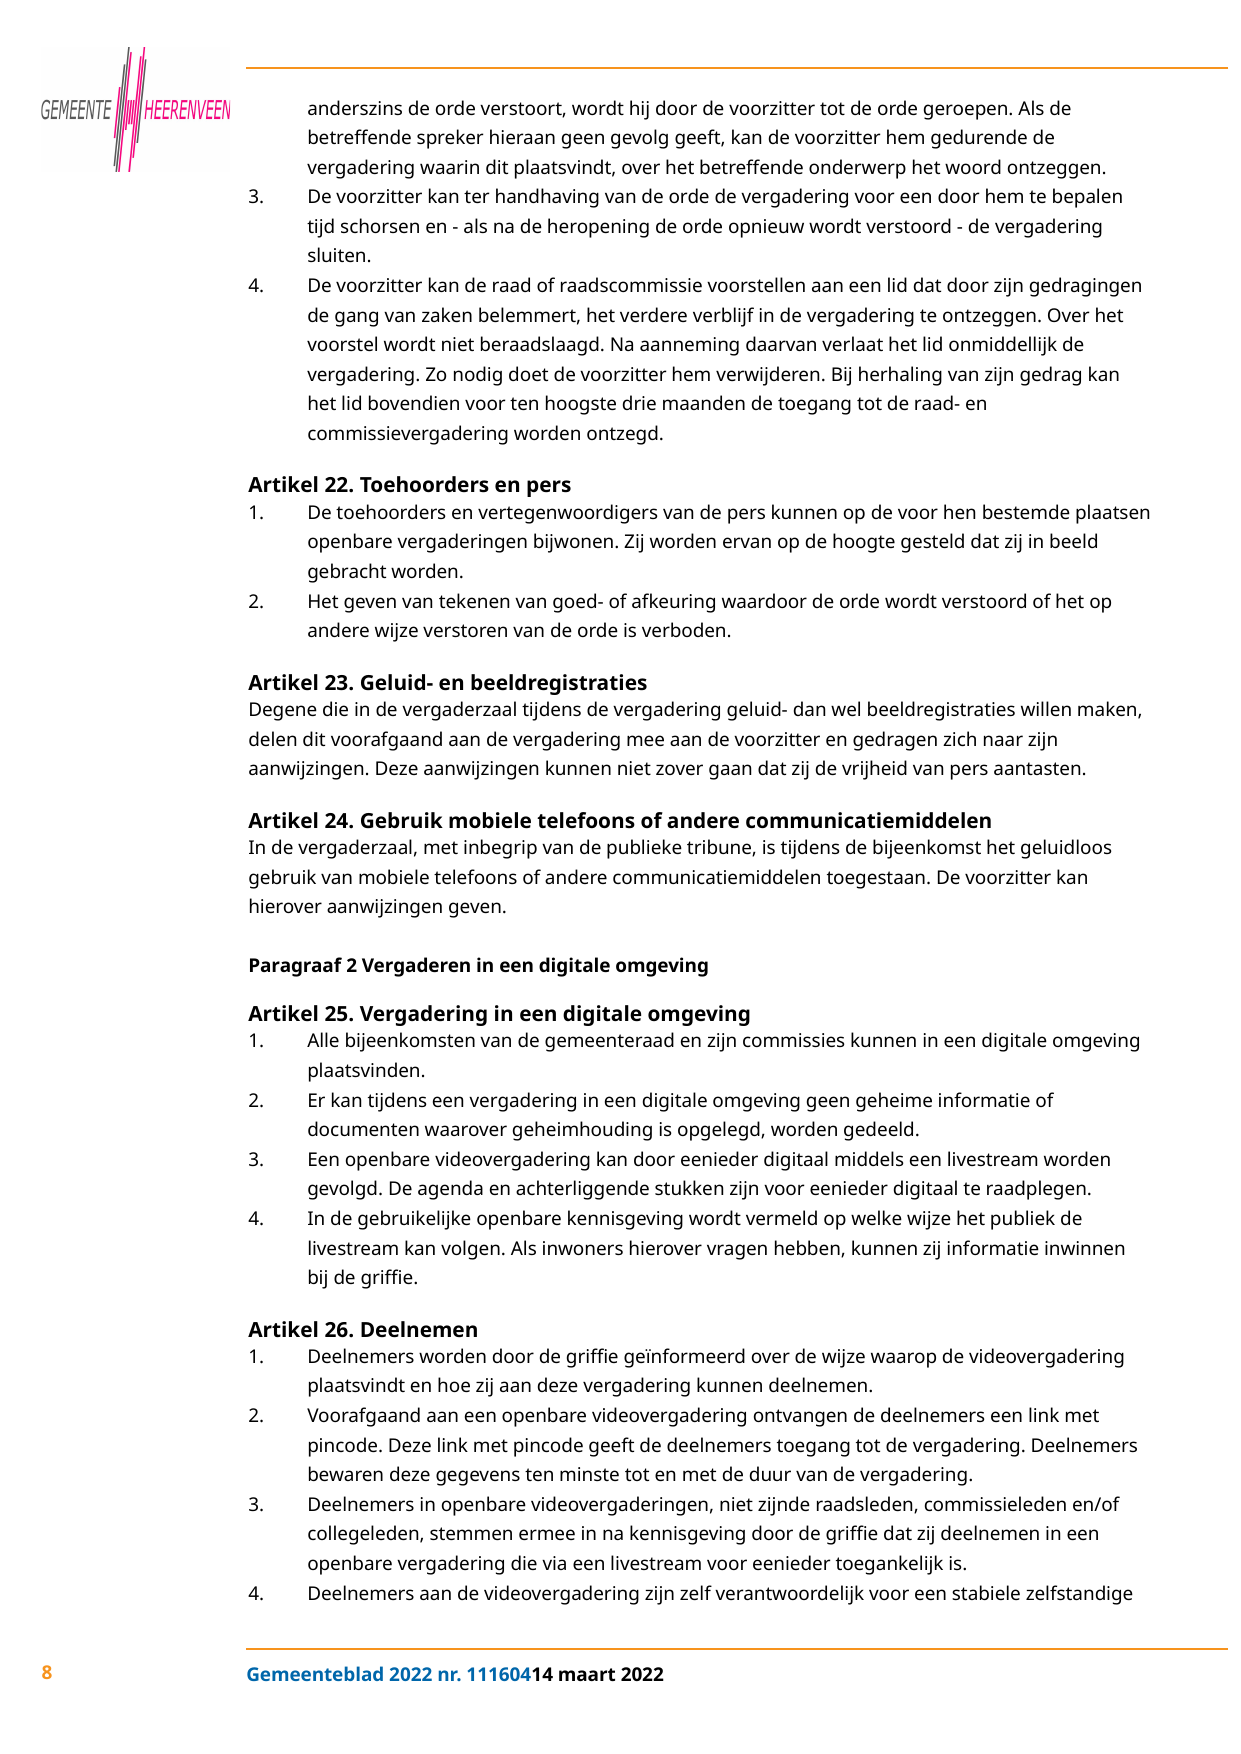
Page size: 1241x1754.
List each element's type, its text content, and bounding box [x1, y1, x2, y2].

text Paragraaf 2 Vergaderen in een digitale omgeving [248, 953, 1152, 978]
text Artikel 25. Vergadering in een digitale omgeving [248, 999, 1152, 1028]
picture [41, 47, 231, 172]
text Artikel 26. Deelnemen [248, 1315, 1152, 1343]
list anderszins de orde verstoort, wordt hij door de voorzitter tot de orde geroepen. Als de betreffende spreker hieraan geen gevolg geeft, kan de voorzitter hem gedurende de vergadering waarin dit plaatsvindt, over het betreffende onderwerp het woord ontzeggen. [248, 95, 1152, 180]
list De voorzitter kan ter handhaving van de orde de vergadering voor een door hem te bepalen tijd schorsen en - als na de heropening de orde opnieuw wordt verstoord - de vergadering sluiten. [248, 183, 1152, 268]
list Deelnemers in openbare videovergaderingen, niet zijnde raadsleden, commissieleden en/of collegeleden, stemmen ermee in na kennisgeving door de griffie dat zij deelnemen in een openbare vergadering die via een livestream voor eenieder toegankelijk is. [248, 1491, 1152, 1576]
text Artikel 24. Gebruik mobiele telefoons of andere communicatiemiddelen [248, 806, 1152, 834]
list Er kan tijdens een vergadering in een digitale omgeving geen geheime informatie of documenten waarover geheimhouding is opgelegd, worden gedeeld. [248, 1087, 1152, 1142]
text Artikel 23. Geluid- en beeldregistraties [248, 668, 1152, 696]
list Deelnemers worden door de griffie geïnformeerd over de wijze waarop de videovergadering plaatsvindt en hoe zij aan deze vergadering kunnen deelnemen. [248, 1343, 1152, 1398]
list Het geven van tekenen van goed- of afkeuring waardoor de orde wordt verstoord of het op andere wijze verstoren van de orde is verboden. [248, 588, 1152, 643]
list Deelnemers aan de videovergadering zijn zelf verantwoordelijk voor een stabiele zelfstandige [248, 1580, 1152, 1606]
text In de vergaderzaal, met inbegrip van de publieke tribune, is tijdens de bijeenkomst het geluidloos gebruik van mobiele telefoons of andere communicatiemiddelen toegestaan. De voorzitter kan hierover aanwijzingen geven. [248, 834, 1152, 919]
list Voorafgaand aan een openbare videovergadering ontvangen de deelnemers een link met pincode. Deze link met pincode geeft de deelnemers toegang tot de vergadering. Deelnemers bewaren deze gegevens ten minste tot en met de duur van de vergadering. [248, 1402, 1152, 1487]
list De toehoorders en vertegenwoordigers van de pers kunnen op de voor hen bestemde plaatsen openbare vergaderingen bijwonen. Zij worden ervan op de hoogte gesteld dat zij in beeld gebracht worden. [248, 499, 1152, 584]
list Alle bijeenkomsten van de gemeenteraad en zijn commissies kunnen in een digitale omgeving plaatsvinden. [248, 1028, 1152, 1083]
text Degene die in de vergaderzaal tijdens de vergadering geluid- dan wel beeldregistraties willen maken, delen dit voorafgaand aan de vergadering mee aan de voorzitter en gedragen zich naar zijn aanwijzingen. Deze aanwijzingen kunnen niet zover gaan dat zij de vrijheid van pers aantasten. [248, 696, 1152, 781]
text Artikel 22. Toehoorders en pers [248, 471, 1152, 499]
list Een openbare videovergadering kan door eenieder digitaal middels een livestream worden gevolgd. De agenda en achterliggende stukken zijn voor eenieder digitaal te raadplegen. [248, 1146, 1152, 1201]
list De voorzitter kan de raad of raadscommissie voorstellen aan een lid dat door zijn gedragingen de gang van zaken belemmert, het verdere verblijf in de vergadering te ontzeggen. Over het voorstel wordt niet beraadslaagd. Na aanneming daarvan verlaat het lid onmiddellijk de vergadering. Zo nodig doet de voorzitter hem verwijderen. Bij herhaling van zijn gedrag kan het lid bovendien voor ten hoogste drie maanden de toegang tot de raad- en commissievergadering worden ontzegd. [248, 272, 1152, 446]
list In de gebruikelijke openbare kennisgeving wordt vermeld op welke wijze het publiek de livestream kan volgen. Als inwoners hierover vragen hebben, kunnen zij informatie inwinnen bij de griffie. [248, 1205, 1152, 1290]
